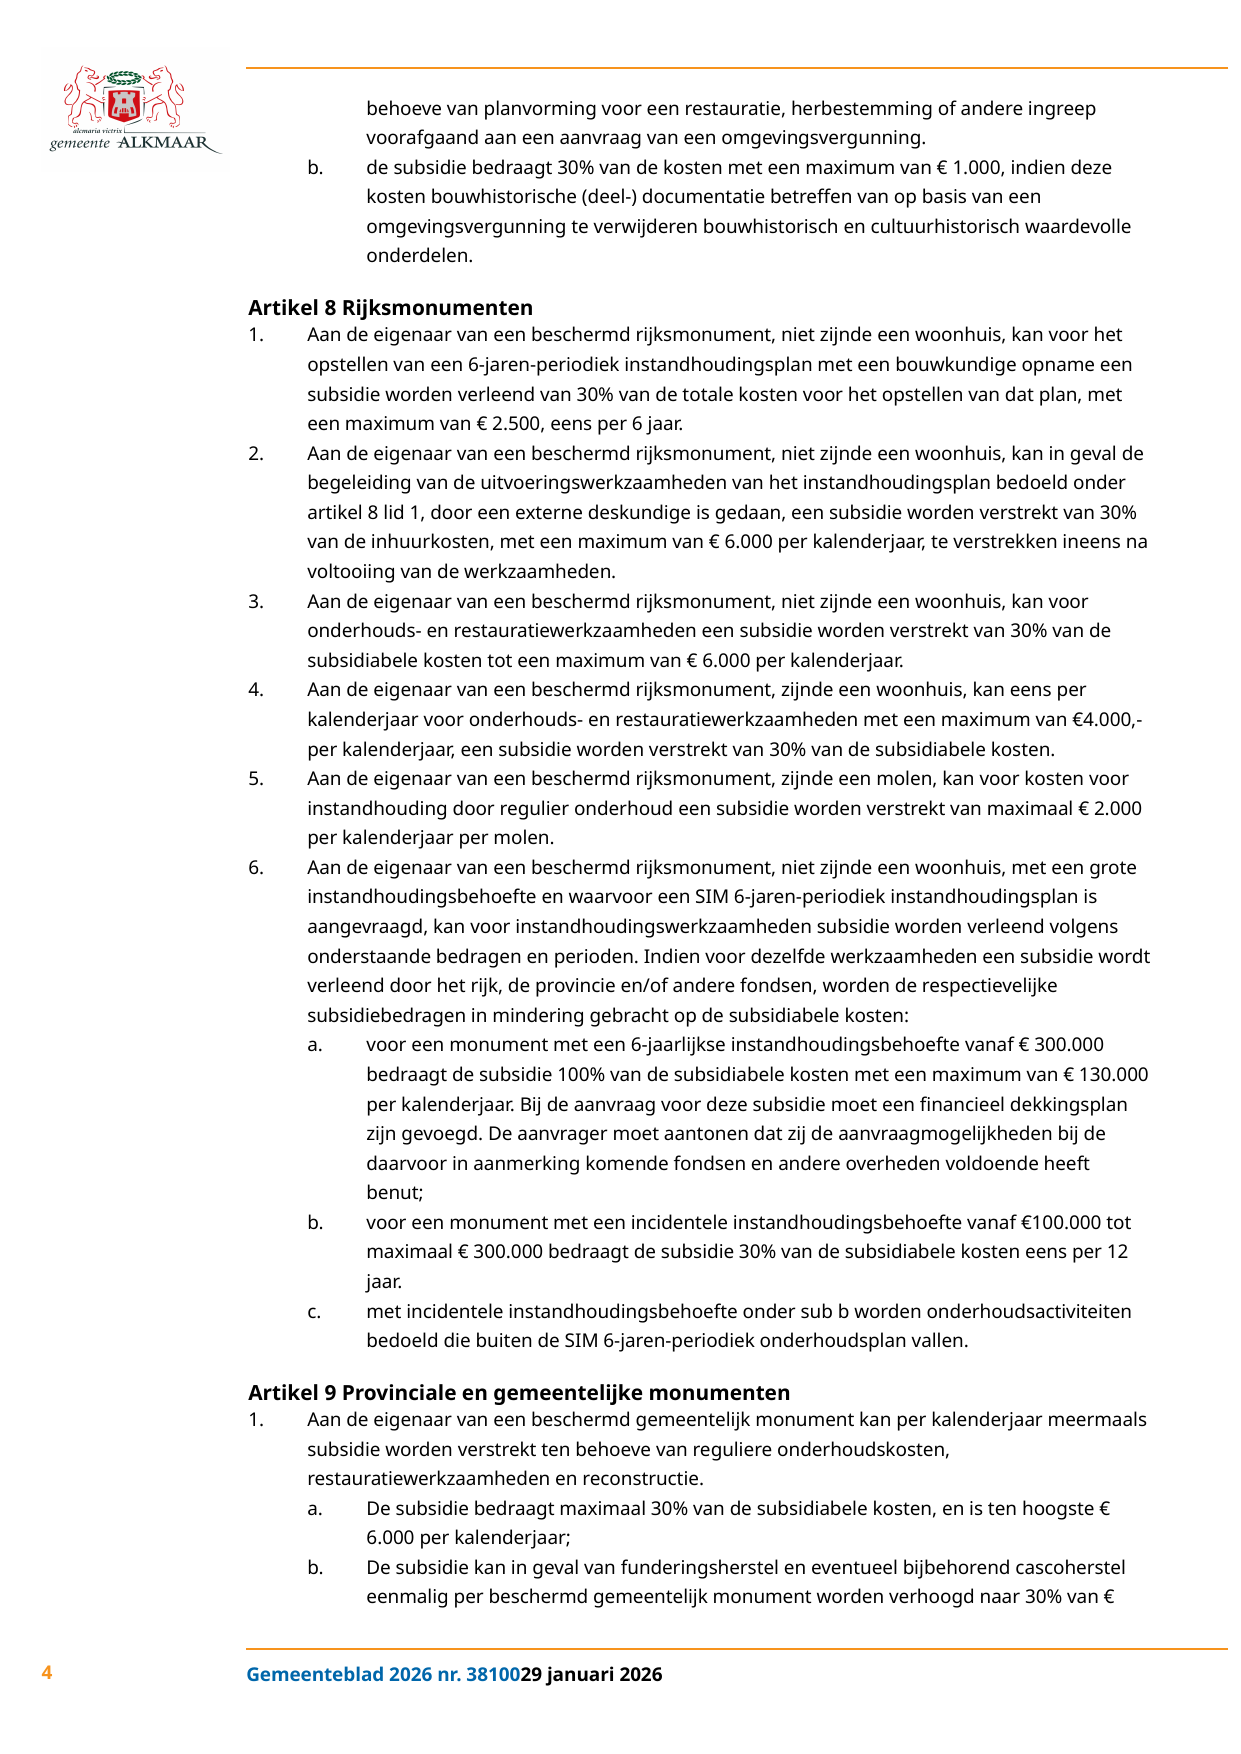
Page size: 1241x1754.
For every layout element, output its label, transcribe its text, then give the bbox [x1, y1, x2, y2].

list de subsidie bedraagt 30% van de kosten met een maximum van € 1.000, indien deze kosten bouwhistorische (deel-) documentatie betreffen van op basis van een omgevingsvergunning te verwijderen bouwhistorisch en cultuurhistorisch waardevolle onderdelen. [307, 154, 1152, 268]
list Aan de eigenaar van een beschermd rijksmonument, zijnde een woonhuis, kan eens per kalenderjaar voor onderhouds- en restauratiewerkzaamheden met een maximum van €4.000,- per kalenderjaar, een subsidie worden verstrekt van 30% van de subsidiabele kosten. [248, 677, 1152, 761]
list De subsidie kan in geval van funderingsherstel en eventueel bijbehorend cascoherstel eenmalig per beschermd gemeentelijk monument worden verhoogd naar 30% van € [307, 1554, 1152, 1609]
picture [41, 47, 231, 172]
list voor een monument met een incidentele instandhoudingsbehoefte vanaf €100.000 tot maximaal € 300.000 bedraagt de subsidie 30% van de subsidiabele kosten eens per 12 jaar. [307, 1209, 1152, 1294]
list Aan de eigenaar van een beschermd gemeentelijk monument kan per kalenderjaar meermaals subsidie worden verstrekt ten behoeve van reguliere onderhoudskosten, restauratiewerkzaamheden en reconstructie. [248, 1406, 1152, 1491]
list Aan de eigenaar van een beschermd rijksmonument, niet zijnde een woonhuis, kan voor het opstellen van een 6-jaren-periodiek instandhoudingsplan met een bouwkundige opname een subsidie worden verleend van 30% van de totale kosten voor het opstellen van dat plan, met een maximum van € 2.500, eens per 6 jaar. [248, 322, 1152, 436]
text Artikel 9 Provinciale en gemeentelijke monumenten [248, 1378, 1152, 1406]
text Artikel 8 Rijksmonumenten [248, 293, 1152, 322]
list Aan de eigenaar van een beschermd rijksmonument, niet zijnde een woonhuis, kan in geval de begeleiding van de uitvoeringswerkzaamheden van het instandhoudingsplan bedoeld onder artikel 8 lid 1, door een externe deskundige is gedaan, een subsidie worden verstrekt van 30% van de inhuurkosten, met een maximum van € 6.000 per kalenderjaar, te verstrekken ineens na voltooiing van de werkzaamheden. [248, 440, 1152, 584]
list De subsidie bedraagt maximaal 30% van de subsidiabele kosten, en is ten hoogste € 6.000 per kalenderjaar; [307, 1495, 1152, 1550]
list met incidentele instandhoudingsbehoefte onder sub b worden onderhoudsactiviteiten bedoeld die buiten de SIM 6-jaren-periodiek onderhoudsplan vallen. [307, 1298, 1152, 1353]
list Aan de eigenaar van een beschermd rijksmonument, zijnde een molen, kan voor kosten voor instandhouding door regulier onderhoud een subsidie worden verstrekt van maximaal € 2.000 per kalenderjaar per molen. [248, 765, 1152, 850]
list Aan de eigenaar van een beschermd rijksmonument, niet zijnde een woonhuis, met een grote instandhoudingsbehoefte en waarvoor een SIM 6-jaren-periodiek instandhoudingsplan is aangevraagd, kan voor instandhoudingswerkzaamheden subsidie worden verleend volgens onderstaande bedragen en perioden. Indien voor dezelfde werkzaamheden een subsidie wordt verleend door het rijk, de provincie en/of andere fondsen, worden de respectievelijke subsidiebedragen in mindering gebracht op de subsidiabele kosten: [248, 854, 1152, 1028]
list voor een monument met een 6-jaarlijkse instandhoudingsbehoefte vanaf € 300.000 bedraagt de subsidie 100% van de subsidiabele kosten met een maximum van € 130.000 per kalenderjaar. Bij de aanvraag voor deze subsidie moet een financieel dekkingsplan zijn gevoegd. De aanvrager moet aantonen dat zij de aanvraagmogelijkheden bij de daarvoor in aanmerking komende fondsen en andere overheden voldoende heeft benut; [307, 1032, 1152, 1205]
list Aan de eigenaar van een beschermd rijksmonument, niet zijnde een woonhuis, kan voor onderhouds- en restauratiewerkzaamheden een subsidie worden verstrekt van 30% van de subsidiabele kosten tot een maximum van € 6.000 per kalenderjaar. [248, 588, 1152, 673]
list behoeve van planvorming voor een restauratie, herbestemming of andere ingreep voorafgaand aan een aanvraag van een omgevingsvergunning. [307, 95, 1152, 150]
